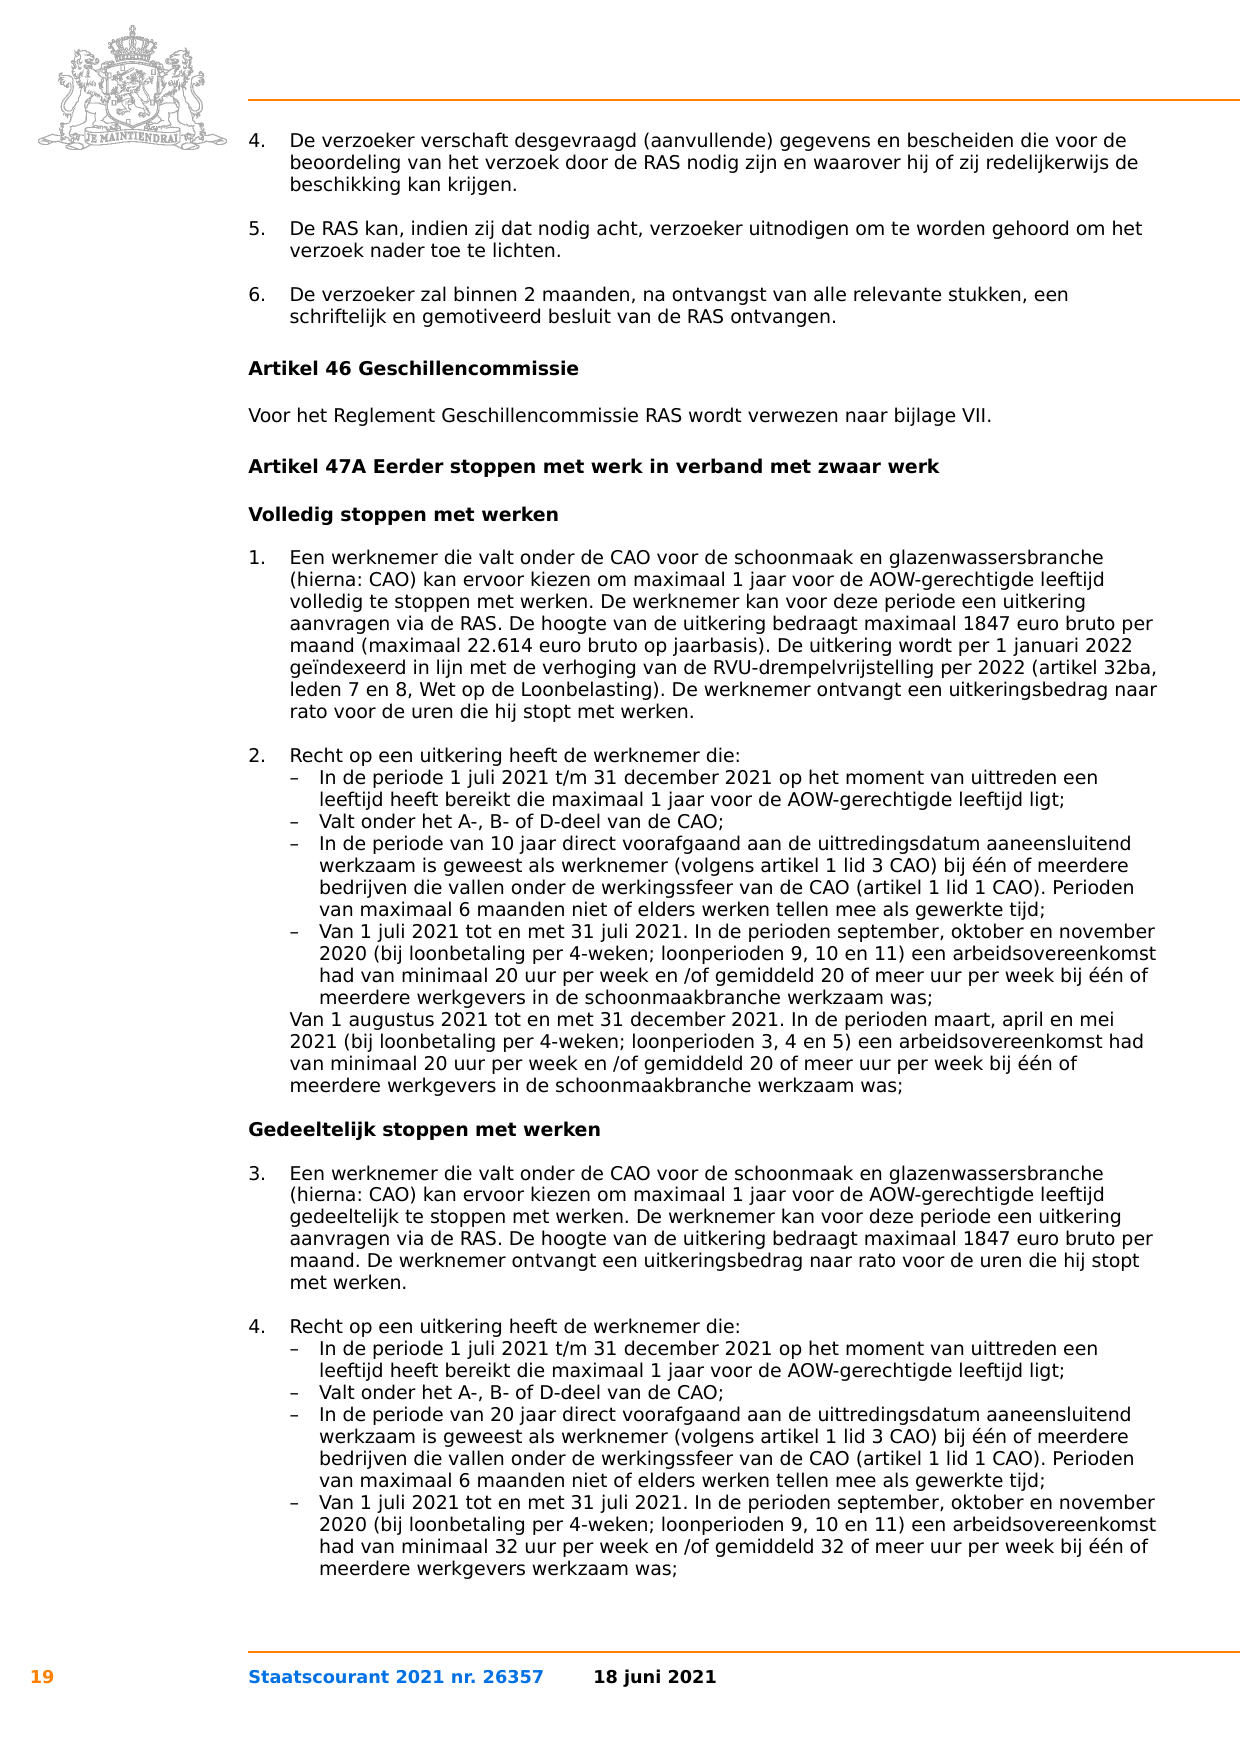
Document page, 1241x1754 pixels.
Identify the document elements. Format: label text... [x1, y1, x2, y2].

subtitle Gedeeltelijk stoppen met werken [248, 1118, 1163, 1141]
picture [38, 25, 227, 150]
subtitle Volledig stoppen met werken [248, 503, 1163, 525]
text – In de periode 1 juli 2021 t/m 31 december 2021 op het moment van uittreden een leeftijd heeft bereikt die maximaal 1 jaar voor de AOW-gerechtigde leeftijd ligt; [289, 767, 1163, 811]
text Voor het Reglement Geschillencommissie RAS wordt verwezen naar bijlage VII. [248, 404, 1163, 426]
text – Van 1 juli 2021 tot en met 31 juli 2021. In de perioden september, oktober en november 2020 (bij loonbetaling per 4-weken; loonperioden 9, 10 en 11) een arbeidsovereenkomst had van minimaal 32 uur per week en /of gemiddeld 32 of meer uur per week bij één of meerdere werkgevers werkzaam was; [289, 1492, 1163, 1580]
subtitle Artikel 47A Eerder stoppen met werk in verband met zwaar werk [248, 456, 1163, 478]
text – Valt onder het A-, B- of D-deel van de CAO; [289, 811, 1163, 833]
text – Van 1 juli 2021 tot en met 31 juli 2021. In de perioden september, oktober en november 2020 (bij loonbetaling per 4-weken; loonperioden 9, 10 en 11) een arbeidsovereenkomst had van minimaal 20 uur per week en /of gemiddeld 20 of meer uur per week bij één of meerdere werkgevers in de schoonmaakbranche werkzaam was; [289, 921, 1163, 1009]
text – In de periode 1 juli 2021 t/m 31 december 2021 op het moment van uittreden een leeftijd heeft bereikt die maximaal 1 jaar voor de AOW-gerechtigde leeftijd ligt; [289, 1338, 1163, 1382]
text 4. Recht op een uitkering heeft de werknemer die: [248, 1316, 1163, 1338]
text 1. Een werknemer die valt onder de CAO voor de schoonmaak en glazenwassersbranche (hierna: CAO) kan ervoor kiezen om maximaal 1 jaar voor de AOW-gerechtigde leeftijd volledig te stoppen met werken. De werknemer kan voor deze periode een uitkering aanvragen via de RAS. De hoogte van de uitkering bedraagt maximaal 1847 euro bruto per maand (maximaal 22.614 euro bruto op jaarbasis). De uitkering wordt per 1 januari 2022 geïndexeerd in lijn met de verhoging van de RVU-drempelvrijstelling per 2022 (artikel 32ba, leden 7 en 8, Wet op de Loonbelasting). De werknemer ontvangt een uitkeringsbedrag naar rato voor de uren die hij stopt met werken. [248, 547, 1163, 723]
text 2. Recht op een uitkering heeft de werknemer die: [248, 745, 1163, 767]
subtitle Artikel 46 Geschillencommissie [248, 357, 1163, 379]
text 3. Een werknemer die valt onder de CAO voor de schoonmaak en glazenwassersbranche (hierna: CAO) kan ervoor kiezen om maximaal 1 jaar voor de AOW-gerechtigde leeftijd gedeeltelijk te stoppen met werken. De werknemer kan voor deze periode een uitkering aanvragen via de RAS. De hoogte van de uitkering bedraagt maximaal 1847 euro bruto per maand. De werknemer ontvangt een uitkeringsbedrag naar rato voor de uren die hij stopt met werken. [248, 1162, 1163, 1294]
text 6. De verzoeker zal binnen 2 maanden, na ontvangst van alle relevante stukken, een schriftelijk en gemotiveerd besluit van de RAS ontvangen. [248, 283, 1163, 327]
text – Valt onder het A-, B- of D-deel van de CAO; [289, 1382, 1163, 1404]
text Van 1 augustus 2021 tot en met 31 december 2021. In de perioden maart, april en mei 2021 (bij loonbetaling per 4-weken; loonperioden 3, 4 en 5) een arbeidsovereenkomst had van minimaal 20 uur per week en /of gemiddeld 20 of meer uur per week bij één of meerdere werkgevers in de schoonmaakbranche werkzaam was; [289, 1009, 1163, 1097]
text 5. De RAS kan, indien zij dat nodig acht, verzoeker uitnodigen om te worden gehoord om het verzoek nader toe te lichten. [248, 218, 1163, 262]
text – In de periode van 10 jaar direct voorafgaand aan de uittredingsdatum aaneensluitend werkzaam is geweest als werknemer (volgens artikel 1 lid 3 CAO) bij één of meerdere bedrijven die vallen onder de werkingssfeer van de CAO (artikel 1 lid 1 CAO). Perioden van maximaal 6 maanden niet of elders werken tellen mee als gewerkte tijd; [289, 833, 1163, 921]
text – In de periode van 20 jaar direct voorafgaand aan de uittredingsdatum aaneensluitend werkzaam is geweest als werknemer (volgens artikel 1 lid 3 CAO) bij één of meerdere bedrijven die vallen onder de werkingssfeer van de CAO (artikel 1 lid 1 CAO). Perioden van maximaal 6 maanden niet of elders werken tellen mee als gewerkte tijd; [289, 1404, 1163, 1492]
text 4. De verzoeker verschaft desgevraagd (aanvullende) gegevens en bescheiden die voor de beoordeling van het verzoek door de RAS nodig zijn en waarover hij of zij redelijkerwijs de beschikking kan krijgen. [248, 130, 1163, 196]
